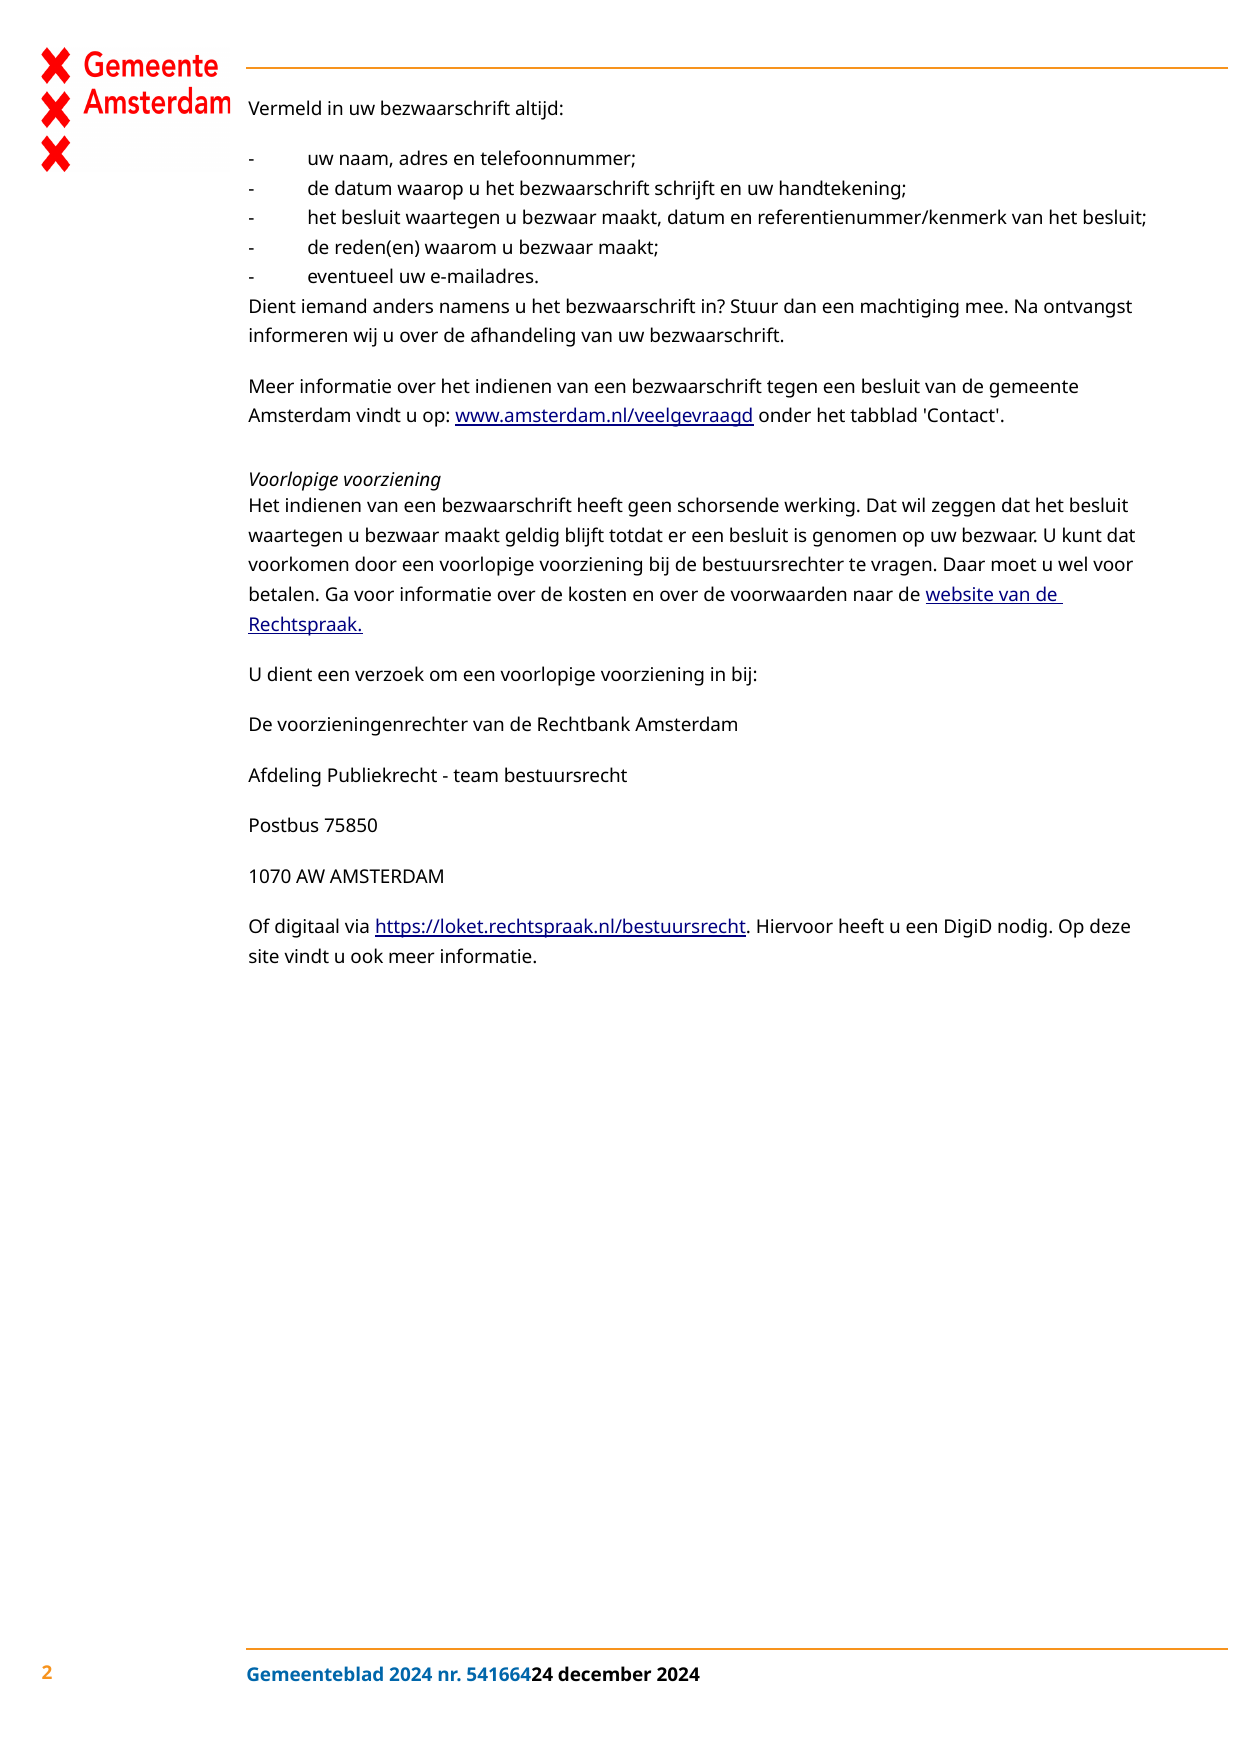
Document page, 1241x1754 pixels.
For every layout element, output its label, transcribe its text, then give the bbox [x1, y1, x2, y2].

text 1070 AW AMSTERDAM [248, 863, 1152, 888]
list de datum waarop u het bezwaarschrift schrijft en uw handtekening; [248, 175, 1152, 201]
text U dient een verzoek om een voorlopige voorziening in bij: [248, 661, 1152, 687]
text Dient iemand anders namens u het bezwaarschrift in? Stuur dan een machtiging mee. Na ontvangst informeren wij u over de afhandeling van uw bezwaarschrift. [248, 293, 1152, 348]
list eventueel uw e-mailadres. [248, 263, 1152, 289]
picture [41, 47, 231, 172]
list het besluit waartegen u bezwaar maakt, datum en referentienummer/kenmerk van het besluit; [248, 204, 1152, 230]
text Afdeling Publiekrecht - team bestuursrecht [248, 762, 1152, 788]
text Postbus 75850 [248, 812, 1152, 838]
text Het indienen van een bezwaarschrift heeft geen schorsende werking. Dat wil zeggen dat het besluit waartegen u bezwaar maakt geldig blijft totdat er een besluit is genomen op uw bezwaar. U kunt dat voorkomen door een voorlopige voorziening bij de bestuursrechter te vragen. Daar moet u wel voor betalen. Ga voor informatie over de kosten en over de voorwaarden naar de website van de Rechtspraak. [248, 492, 1152, 636]
list uw naam, adres en telefoonnummer; [248, 145, 1152, 171]
text Meer informatie over het indienen van een bezwaarschrift tegen een besluit van de gemeente Amsterdam vindt u op: www.amsterdam.nl/veelgevraagd onder het tabblad 'Contact'. [248, 373, 1152, 428]
text Of digitaal via https://loket.rechtspraak.nl/bestuursrecht. Hiervoor heeft u een DigiD nodig. Op deze site vindt u ook meer informatie. [248, 913, 1152, 968]
text Voorlopige voorziening [248, 467, 1152, 492]
list de reden(en) waarom u bezwaar maakt; [248, 234, 1152, 260]
text Vermeld in uw bezwaarschrift altijd: [248, 95, 1152, 121]
text De voorzieningenrechter van de Rechtbank Amsterdam [248, 712, 1152, 737]
